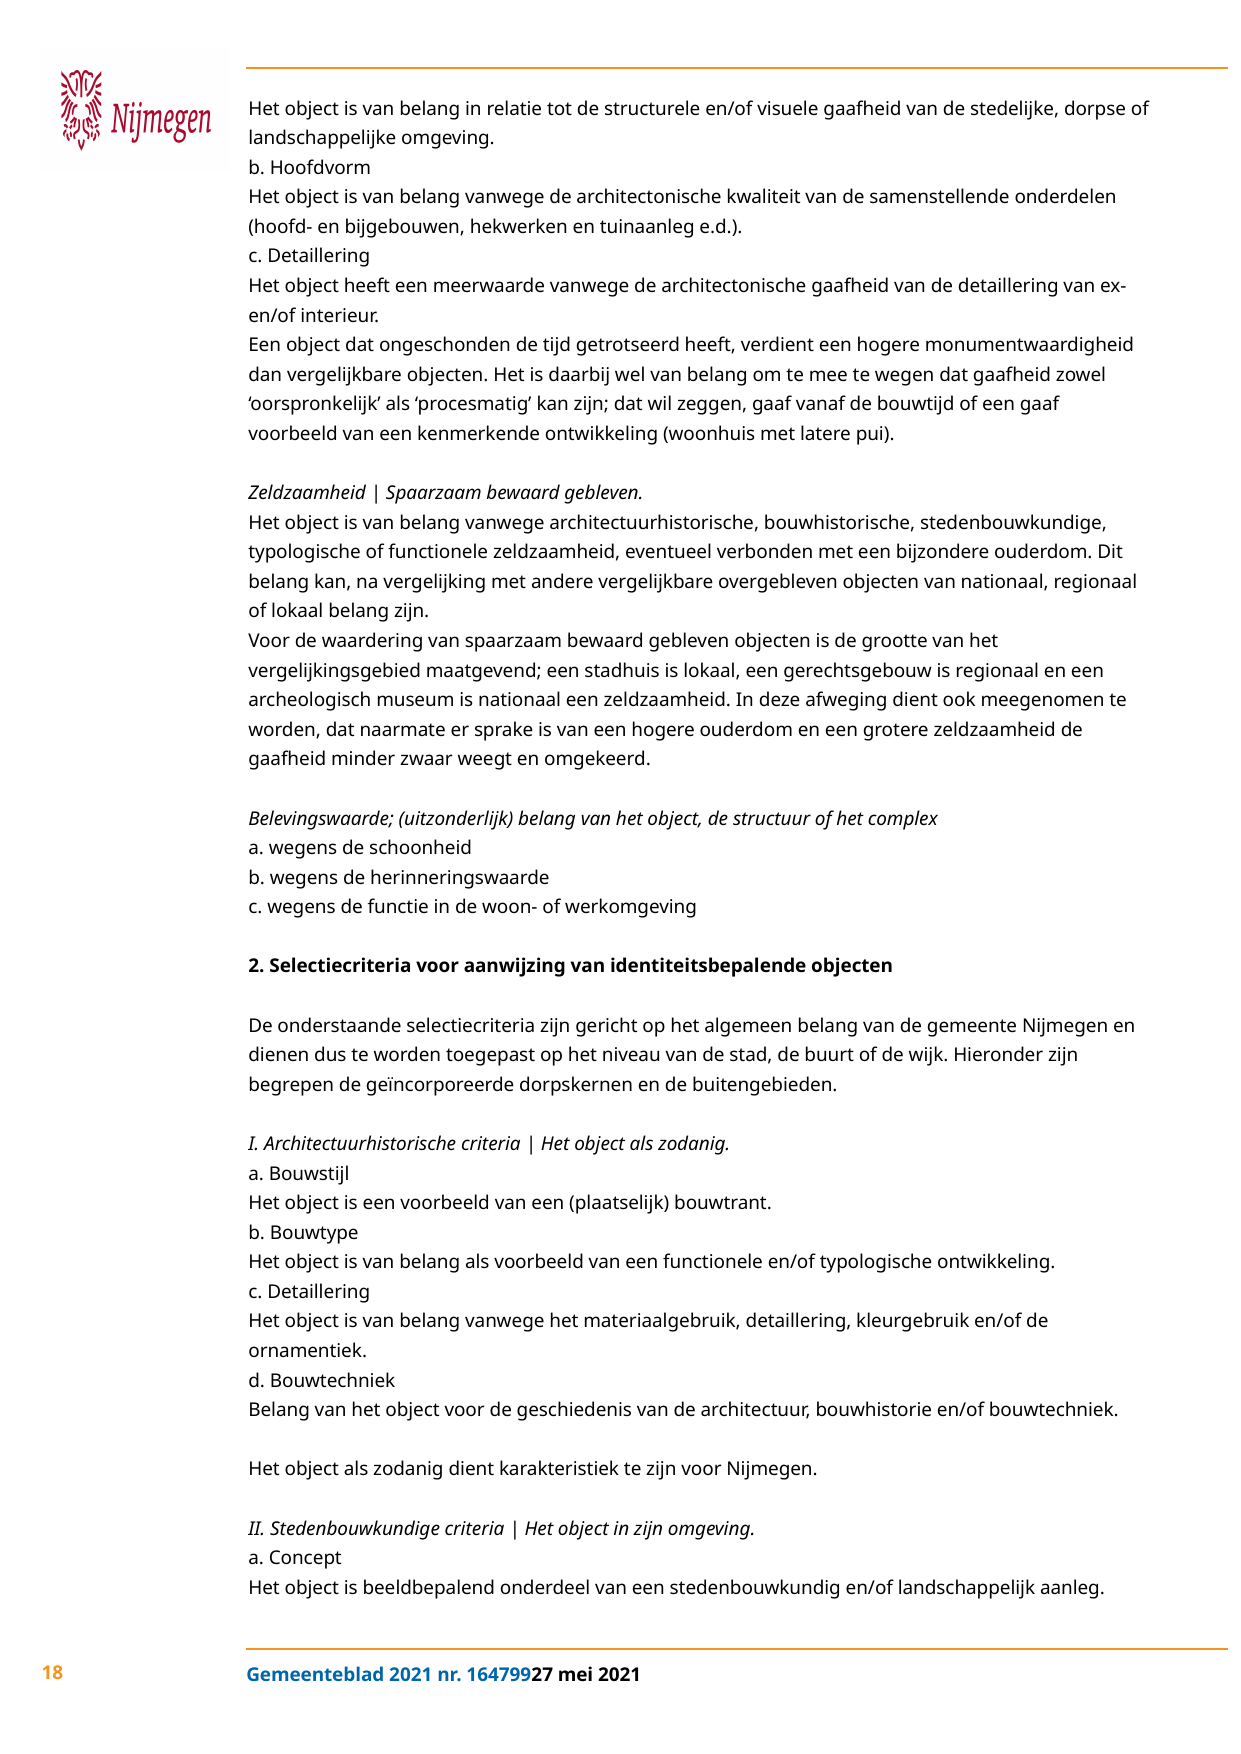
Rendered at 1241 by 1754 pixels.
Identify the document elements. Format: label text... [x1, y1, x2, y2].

text c. Detaillering [248, 243, 1152, 268]
text Het object heeft een meerwaarde vanwege de architectonische gaafheid van de detaillering van ex- en/of interieur. [248, 272, 1152, 328]
text Zeldzaamheid | Spaarzaam bewaard gebleven. [248, 479, 1152, 505]
picture [41, 47, 231, 172]
text I. Architectuurhistorische criteria | Het object als zodanig. [248, 1130, 1152, 1156]
text Het object is van belang als voorbeeld van een functionele en/of typologische ontwikkeling. [248, 1248, 1152, 1274]
text a. wegens de schoonheid [248, 834, 1152, 860]
text d. Bouwtechniek [248, 1367, 1152, 1393]
text 2. Selectiecriteria voor aanwijzing van identiteitsbepalende objecten [248, 953, 1152, 978]
text Het object is een voorbeeld van een (plaatselijk) bouwtrant. [248, 1189, 1152, 1215]
text Belevingswaarde; (uitzonderlijk) belang van het object, de structuur of het complex [248, 805, 1152, 831]
text b. Hoofdvorm [248, 154, 1152, 180]
text De onderstaande selectiecriteria zijn gericht op het algemeen belang van de gemeente Nijmegen en dienen dus te worden toegepast op het niveau van de stad, de buurt of de wijk. Hieronder zijn begrepen de geïncorporeerde dorpskernen en de buitengebieden. [248, 1012, 1152, 1097]
text b. Bouwtype [248, 1219, 1152, 1245]
text a. Bouwstijl [248, 1160, 1152, 1186]
text c. wegens de functie in de woon- of werkomgeving [248, 893, 1152, 919]
text Een object dat ongeschonden de tijd getrotseerd heeft, verdient een hogere monumentwaardigheid dan vergelijkbare objecten. Het is daarbij wel van belang om te mee te wegen dat gaafheid zowel ‘oorspronkelijk’ als ‘procesmatig’ kan zijn; dat wil zeggen, gaaf vanaf de bouwtijd of een gaaf voorbeeld van een kenmerkende ontwikkeling (woonhuis met latere pui). [248, 331, 1152, 446]
text Voor de waardering van spaarzaam bewaard gebleven objecten is de grootte van het vergelijkingsgebied maatgevend; een stadhuis is lokaal, een gerechtsgebouw is regionaal en een archeologisch museum is nationaal een zeldzaamheid. In deze afweging dient ook meegenomen te worden, dat naarmate er sprake is van een hogere ouderdom en een grotere zeldzaamheid de gaafheid minder zwaar weegt en omgekeerd. [248, 627, 1152, 771]
text II. Stedenbouwkundige criteria | Het object in zijn omgeving. [248, 1515, 1152, 1541]
text Het object is van belang vanwege architectuurhistorische, bouwhistorische, stedenbouwkundige, typologische of functionele zeldzaamheid, eventueel verbonden met een bijzondere ouderdom. Dit belang kan, na vergelijking met andere vergelijkbare overgebleven objecten van nationaal, regionaal of lokaal belang zijn. [248, 509, 1152, 623]
text a. Concept [248, 1544, 1152, 1570]
text Belang van het object voor de geschiedenis van de architectuur, bouwhistorie en/of bouwtechniek. [248, 1396, 1152, 1422]
text Het object is van belang in relatie tot de structurele en/of visuele gaafheid van de stedelijke, dorpse of landschappelijke omgeving. [248, 95, 1152, 150]
text b. wegens de herinneringswaarde [248, 864, 1152, 890]
text Het object als zodanig dient karakteristiek te zijn voor Nijmegen. [248, 1456, 1152, 1481]
text Het object is van belang vanwege de architectonische kwaliteit van de samenstellende onderdelen (hoofd- en bijgebouwen, hekwerken en tuinaanleg e.d.). [248, 183, 1152, 239]
text Het object is beeldbepalend onderdeel van een stedenbouwkundig en/of landschappelijk aanleg. [248, 1574, 1152, 1600]
text Het object is van belang vanwege het materiaalgebruik, detaillering, kleurgebruik en/of de ornamentiek. [248, 1308, 1152, 1363]
text c. Detaillering [248, 1278, 1152, 1304]
